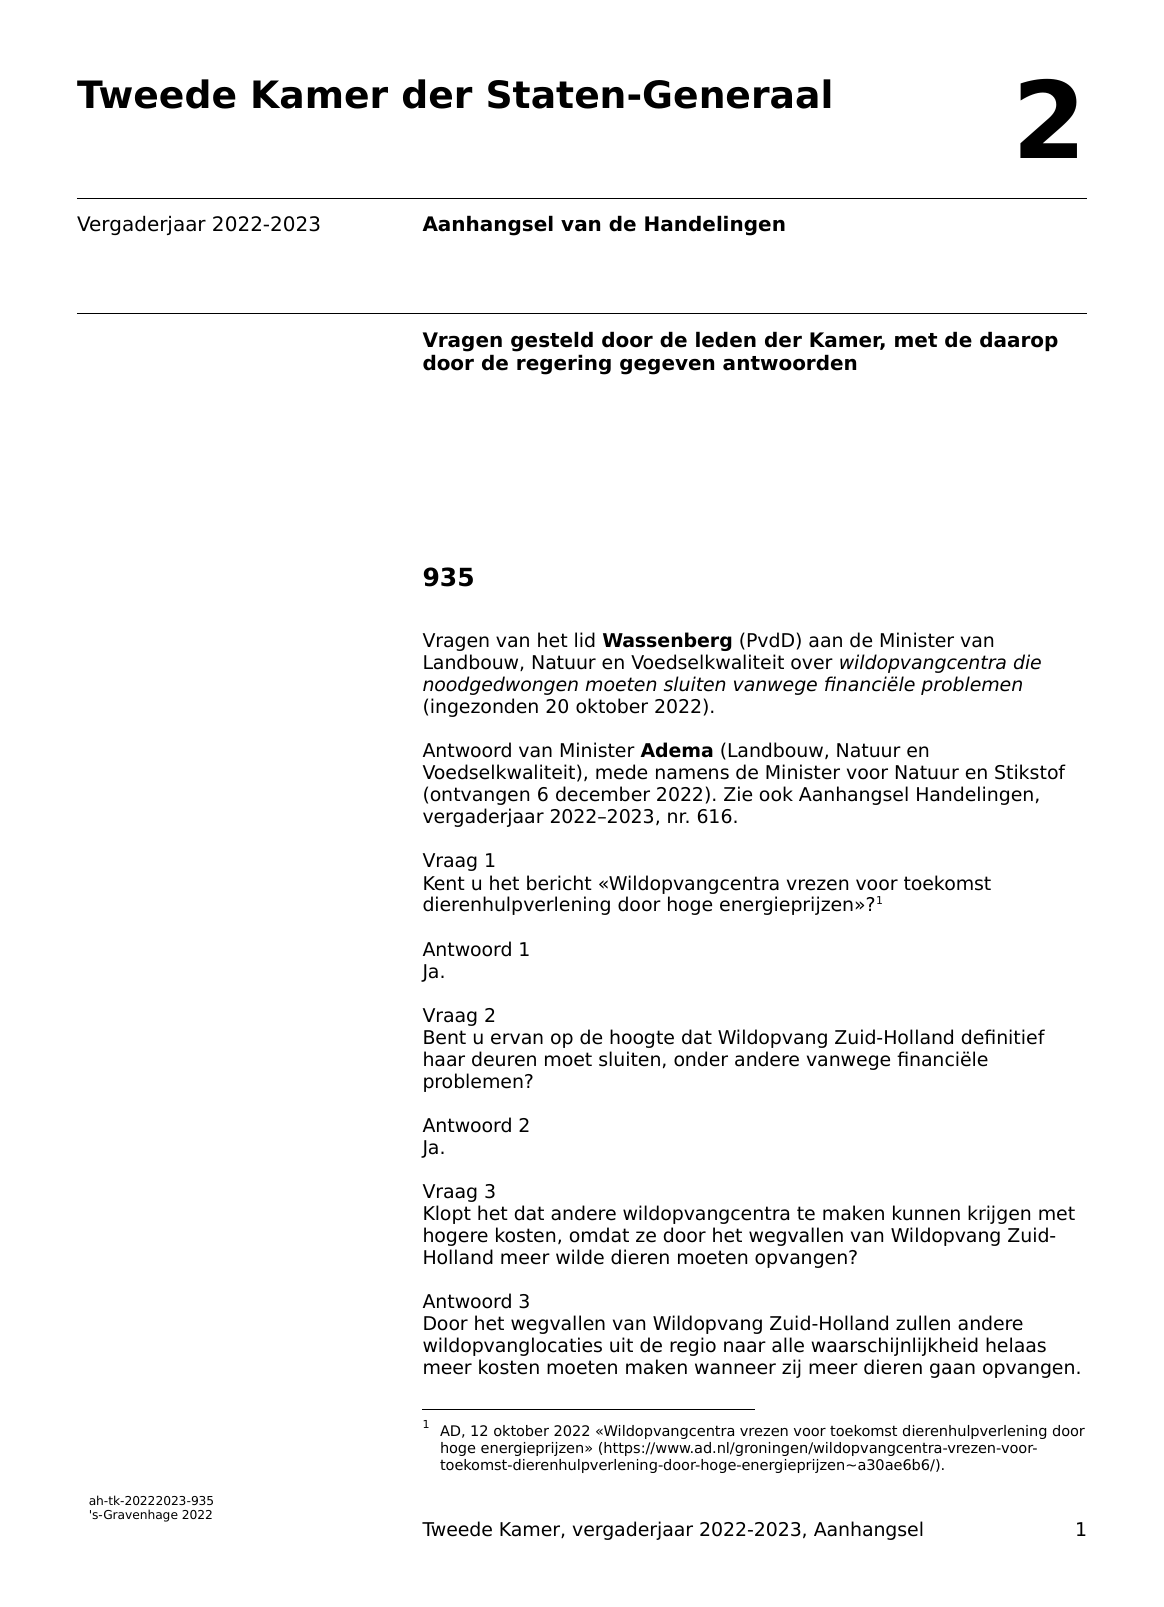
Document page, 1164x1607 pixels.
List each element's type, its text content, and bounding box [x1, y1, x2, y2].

text Vraag 3 [422, 1181, 1087, 1203]
text Vraag 2 [422, 1005, 1087, 1027]
text Antwoord 1 [422, 938, 1087, 961]
text Antwoord 2 [422, 1115, 1087, 1137]
table_cell Vragen gesteld door de leden der Kamer, met de daarop door de regering gegeven antwoorden [422, 314, 1087, 375]
text Bent u ervan op de hoogte dat Wildopvang Zuid-Holland definitief haar deuren moet sluiten, onder andere vanwege financiële problemen? [422, 1027, 1087, 1093]
table_header 2 [886, 59, 1087, 198]
text 's-Gravenhage 2022 [88, 1508, 323, 1522]
text Kent u het bericht «Wildopvangcentra vrezen voor toekomst dierenhulpverlening door hoge energieprijzen»? [422, 872, 1087, 916]
text Vragen van het lid Wassenberg (PvdD) aan de Minister van Landbouw, Natuur en Voedselkwaliteit over wildopvangcentra die noodgedwongen moeten sluiten vanwege financiële problemen (ingezonden 20 oktober 2022). [422, 630, 1087, 718]
table_cell Vergaderjaar 2022-2023 [77, 199, 422, 313]
text Door het wegvallen van Wildopvang Zuid-Holland zullen andere wildopvanglocaties uit de regio naar alle waarschijnlijkheid helaas meer kosten moeten maken wanneer zij meer dieren gaan opvangen. [422, 1313, 1087, 1379]
text Ja. [422, 1137, 1087, 1159]
text Antwoord 3 [422, 1291, 1087, 1313]
text Vraag 1 [422, 850, 1087, 872]
table_cell Aanhangsel van de Handelingen [422, 199, 1087, 313]
text ah-tk-20222023-935 [88, 1494, 323, 1508]
text Antwoord van Minister Adema (Landbouw, Natuur en Voedselkwaliteit), mede namens de Minister voor Natuur en Stikstof (ontvangen 6 december 2022). Zie ook Aanhangsel Handelingen, vergaderjaar 2022–2023, nr. 616. [422, 740, 1087, 828]
table_cell [77, 314, 422, 375]
text AD, 12 oktober 2022 «Wildopvangcentra vrezen voor toekomst dierenhulpverlening door hoge energieprijzen» (https://www.ad.nl/groningen/wildopvangcentra-vrezen-voor-toekomst-dierenhulpverlening-door-hoge-energieprijzen~a30ae6b6/). [422, 1418, 1087, 1474]
text 935 [422, 563, 1087, 592]
text Ja. [422, 961, 1087, 982]
text Klopt het dat andere wildopvangcentra te maken kunnen krijgen met hogere kosten, omdat ze door het wegvallen van Wildopvang Zuid-Holland meer wilde dieren moeten opvangen? [422, 1203, 1087, 1269]
table_header Tweede Kamer der Staten-Generaal [77, 59, 886, 198]
